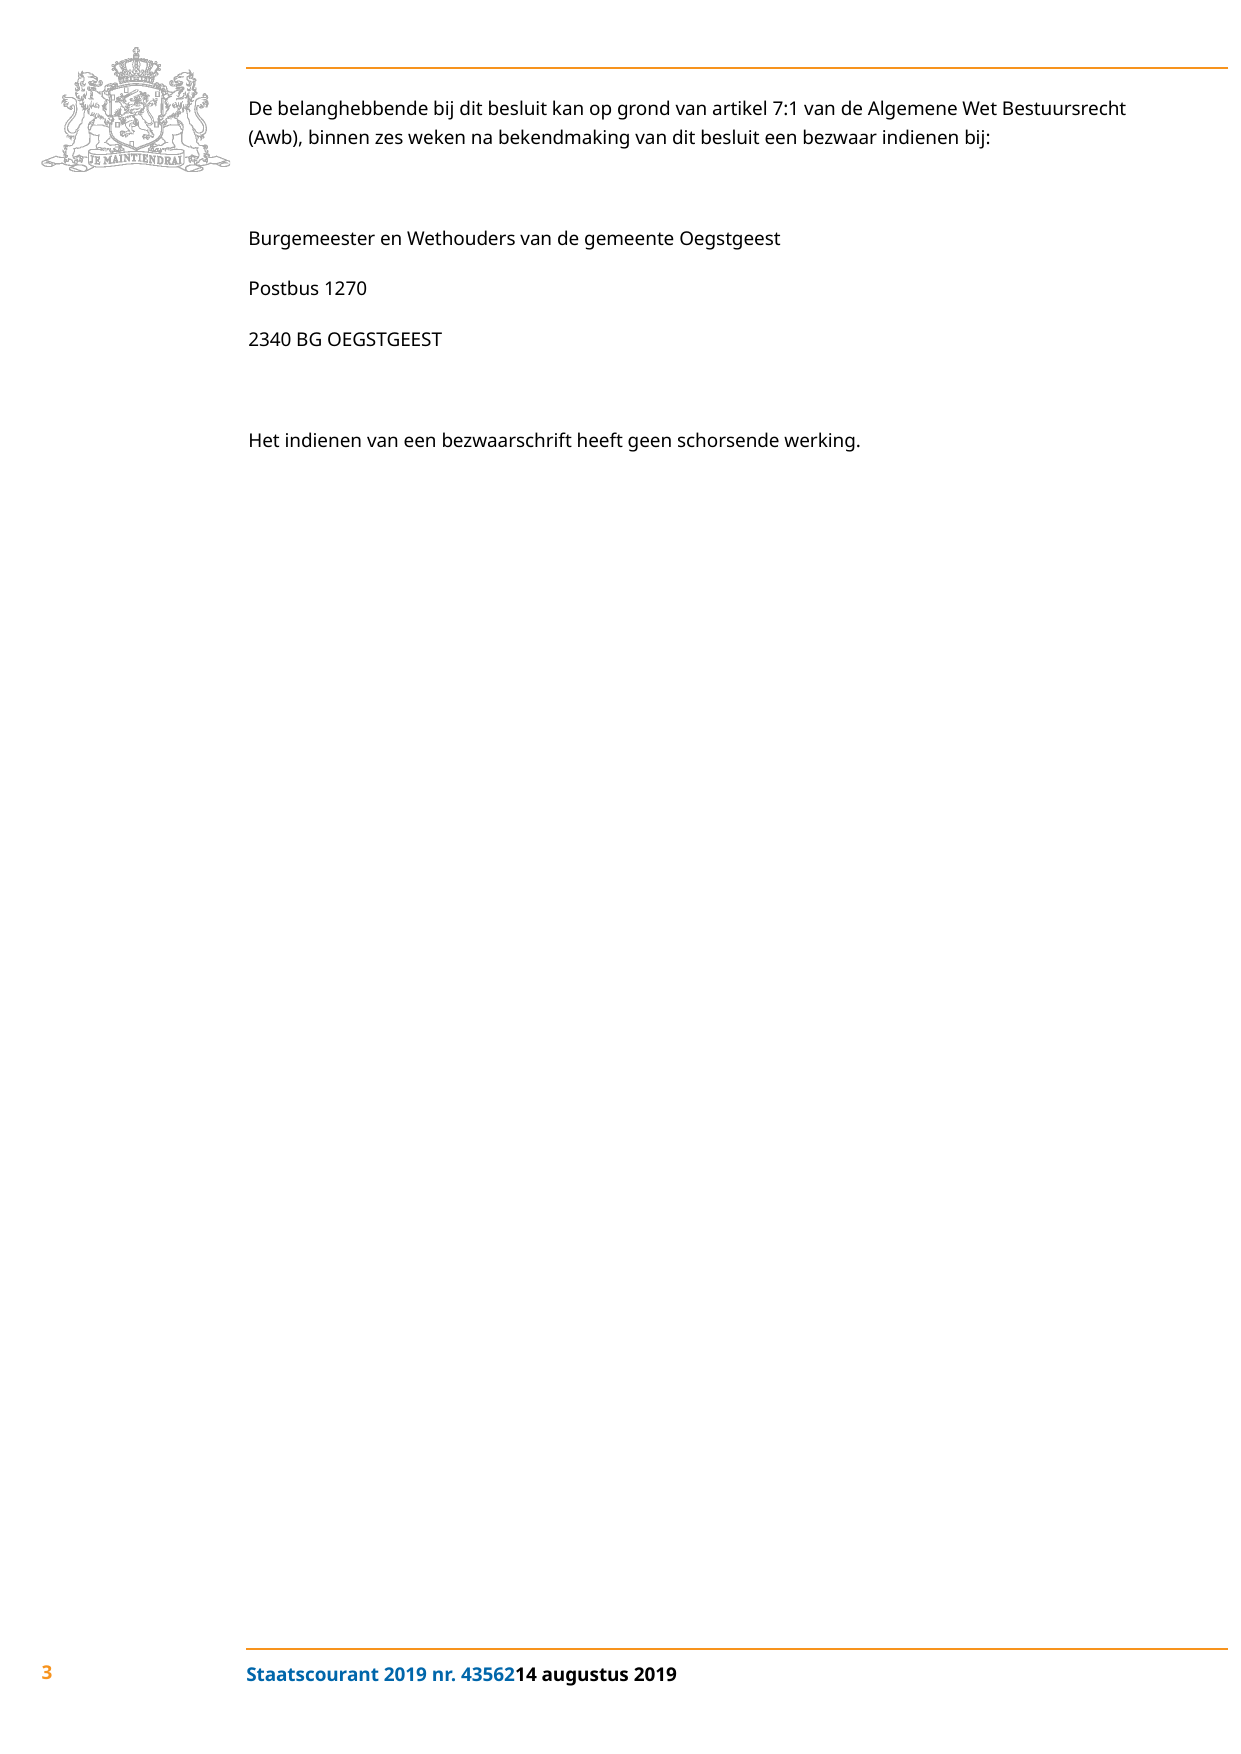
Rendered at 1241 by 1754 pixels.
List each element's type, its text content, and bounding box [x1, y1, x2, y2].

text De belanghebbende bij dit besluit kan op grond van artikel 7:1 van de Algemene Wet Bestuursrecht (Awb), binnen zes weken na bekendmaking van dit besluit een bezwaar indienen bij: [248, 95, 1152, 150]
picture [41, 47, 231, 172]
text 2340 BG OEGSTGEEST [248, 326, 1152, 352]
text Burgemeester en Wethouders van de gemeente Oegstgeest [248, 225, 1152, 251]
text Postbus 1270 [248, 276, 1152, 301]
text Het indienen van een bezwaarschrift heeft geen schorsende werking. [248, 427, 1152, 453]
